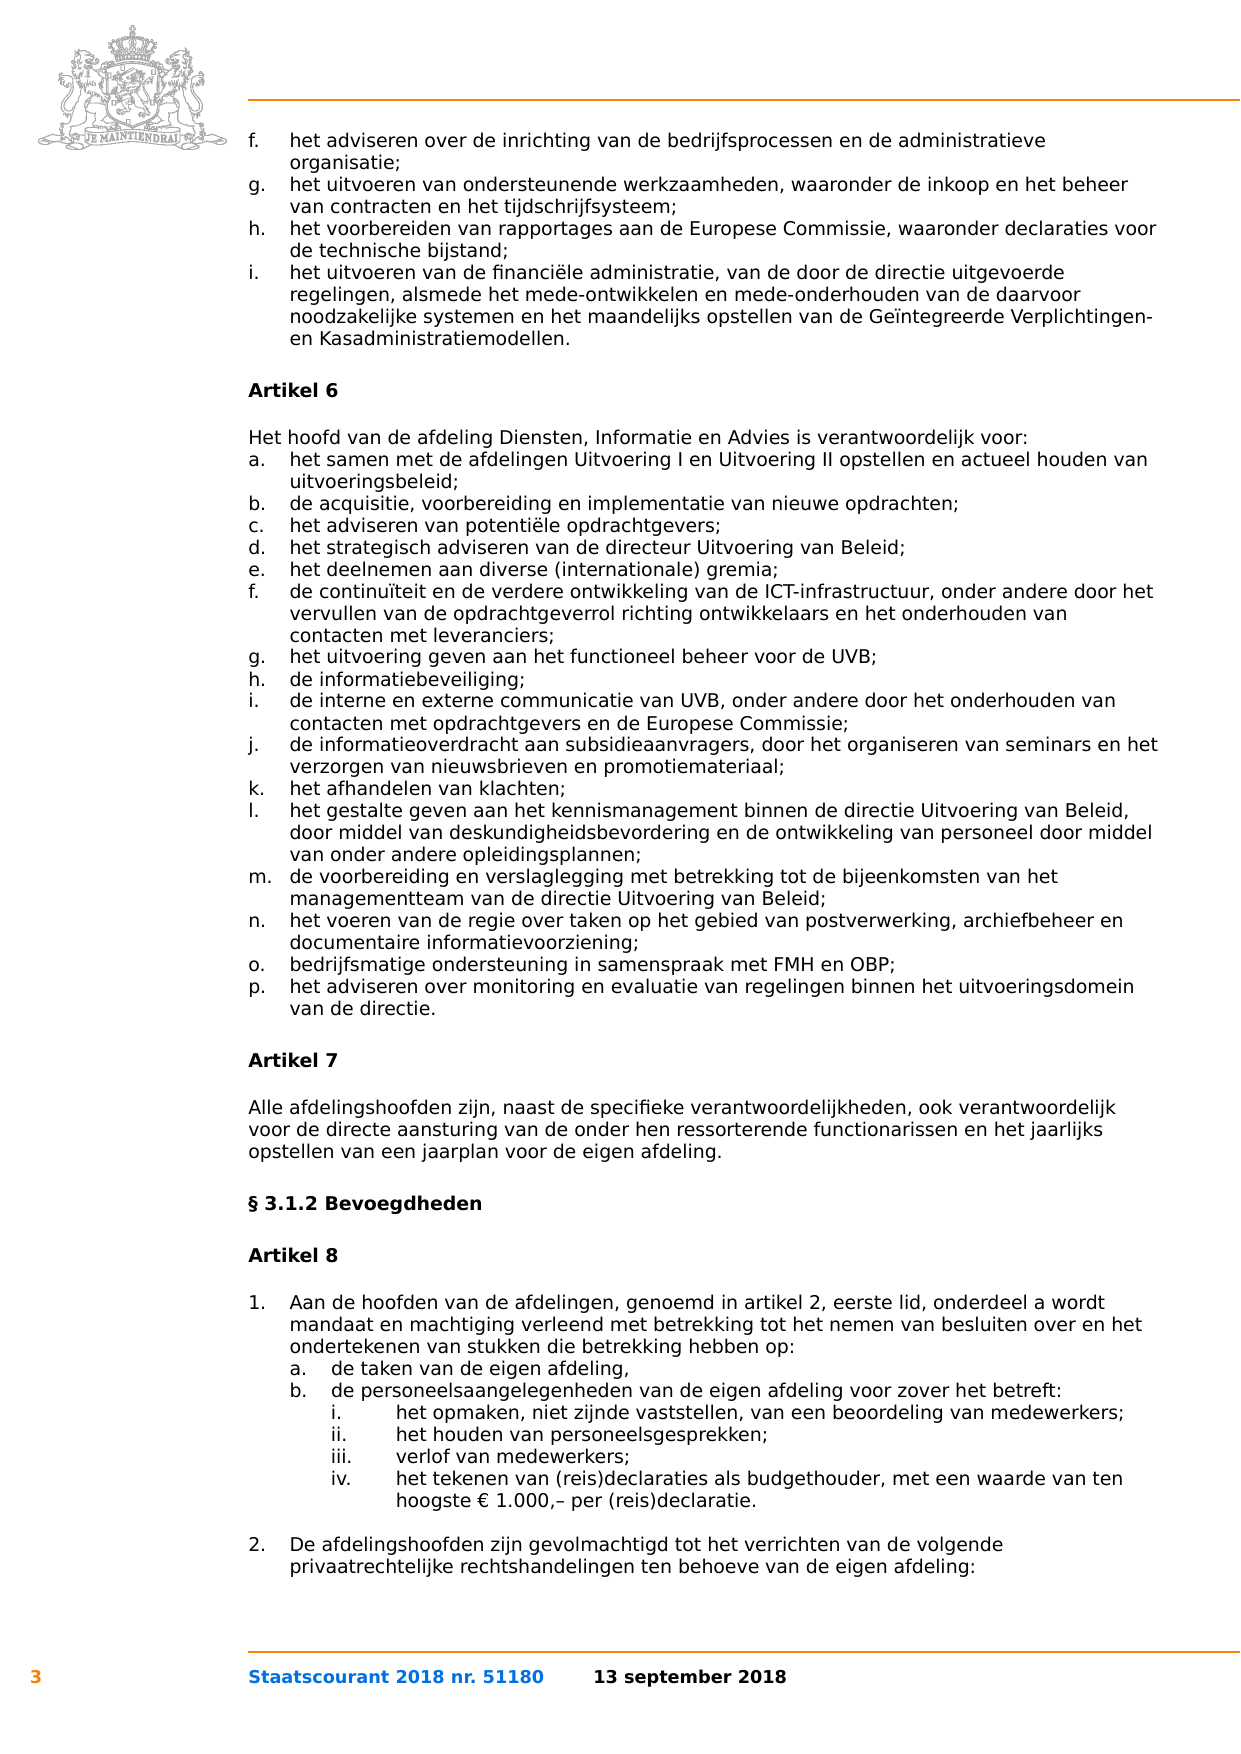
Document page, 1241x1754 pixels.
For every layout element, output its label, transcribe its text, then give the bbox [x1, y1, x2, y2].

text p. het adviseren over monitoring en evaluatie van regelingen binnen het uitvoeringsdomein van de directie. [248, 976, 1163, 1020]
text f. de continuïteit en de verdere ontwikkeling van de ICT-infrastructuur, onder andere door het vervullen van de opdrachtgeverrol richting ontwikkelaars en het onderhouden van contacten met leveranciers; [248, 581, 1163, 646]
subtitle Artikel 8 [248, 1245, 1163, 1267]
text i. de interne en externe communicatie van UVB, onder andere door het onderhouden van contacten met opdrachtgevers en de Europese Commissie; [248, 690, 1163, 734]
text g. het uitvoeren van ondersteunende werkzaamheden, waaronder de inkoop en het beheer van contracten en het tijdschrijfsysteem; [248, 174, 1163, 218]
text i. het uitvoeren van de financiële administratie, van de door de directie uitgevoerde regelingen, alsmede het mede-ontwikkelen en mede-onderhouden van de daarvoor noodzakelijke systemen en het maandelijks opstellen van de Geïntegreerde Verplichtingen- en Kasadministratiemodellen. [248, 262, 1163, 350]
text c. het adviseren van potentiële opdrachtgevers; [248, 514, 1163, 537]
text 2. De afdelingshoofden zijn gevolmachtigd tot het verrichten van de volgende privaatrechtelijke rechtshandelingen ten behoeve van de eigen afdeling: [248, 1534, 1163, 1578]
text m. de voorbereiding en verslaglegging met betrekking tot de bijeenkomsten van het managementteam van de directie Uitvoering van Beleid; [248, 866, 1163, 910]
text ii. het houden van personeelsgesprekken; [331, 1424, 1163, 1446]
picture [38, 25, 227, 150]
subtitle Artikel 7 [248, 1050, 1163, 1072]
text k. het afhandelen van klachten; [248, 778, 1163, 800]
text b. de personeelsaangelegenheden van de eigen afdeling voor zover het betreft: [289, 1380, 1163, 1402]
text a. het samen met de afdelingen Uitvoering I en Uitvoering II opstellen en actueel houden van uitvoeringsbeleid; [248, 449, 1163, 493]
text i. het opmaken, niet zijnde vaststellen, van een beoordeling van medewerkers; [331, 1402, 1163, 1424]
text l. het gestalte geven aan het kennismanagement binnen de directie Uitvoering van Beleid, door middel van deskundigheidsbevordering en de ontwikkeling van personeel door middel van onder andere opleidingsplannen; [248, 800, 1163, 866]
text b. de acquisitie, voorbereiding en implementatie van nieuwe opdrachten; [248, 493, 1163, 514]
text n. het voeren van de regie over taken op het gebied van postverwerking, archiefbeheer en documentaire informatievoorziening; [248, 910, 1163, 954]
text h. het voorbereiden van rapportages aan de Europese Commissie, waaronder declaraties voor de technische bijstand; [248, 218, 1163, 262]
subtitle Artikel 6 [248, 380, 1163, 402]
text Alle afdelingshoofden zijn, naast de specifieke verantwoordelijkheden, ook verantwoordelijk voor de directe aansturing van de onder hen ressorterende functionarissen en het jaarlijks opstellen van een jaarplan voor de eigen afdeling. [248, 1097, 1163, 1163]
text g. het uitvoering geven aan het functioneel beheer voor de UVB; [248, 646, 1163, 668]
text f. het adviseren over de inrichting van de bedrijfsprocessen en de administratieve organisatie; [248, 130, 1163, 174]
text d. het strategisch adviseren van de directeur Uitvoering van Beleid; [248, 537, 1163, 558]
text a. de taken van de eigen afdeling, [289, 1358, 1163, 1380]
text Het hoofd van de afdeling Diensten, Informatie en Advies is verantwoordelijk voor: [248, 427, 1163, 449]
subtitle § 3.1.2 Bevoegdheden [248, 1193, 1163, 1215]
text h. de informatiebeveiliging; [248, 668, 1163, 690]
text j. de informatieoverdracht aan subsidieaanvragers, door het organiseren van seminars en het verzorgen van nieuwsbrieven en promotiemateriaal; [248, 734, 1163, 778]
text 1. Aan de hoofden van de afdelingen, genoemd in artikel 2, eerste lid, onderdeel a wordt mandaat en machtiging verleend met betrekking tot het nemen van besluiten over en het ondertekenen van stukken die betrekking hebben op: [248, 1292, 1163, 1358]
text o. bedrijfsmatige ondersteuning in samenspraak met FMH en OBP; [248, 954, 1163, 976]
text e. het deelnemen aan diverse (internationale) gremia; [248, 558, 1163, 581]
text iv. het tekenen van (reis)declaraties als budgethouder, met een waarde van ten hoogste € 1.000,– per (reis)declaratie. [331, 1468, 1163, 1512]
text iii. verlof van medewerkers; [331, 1446, 1163, 1468]
